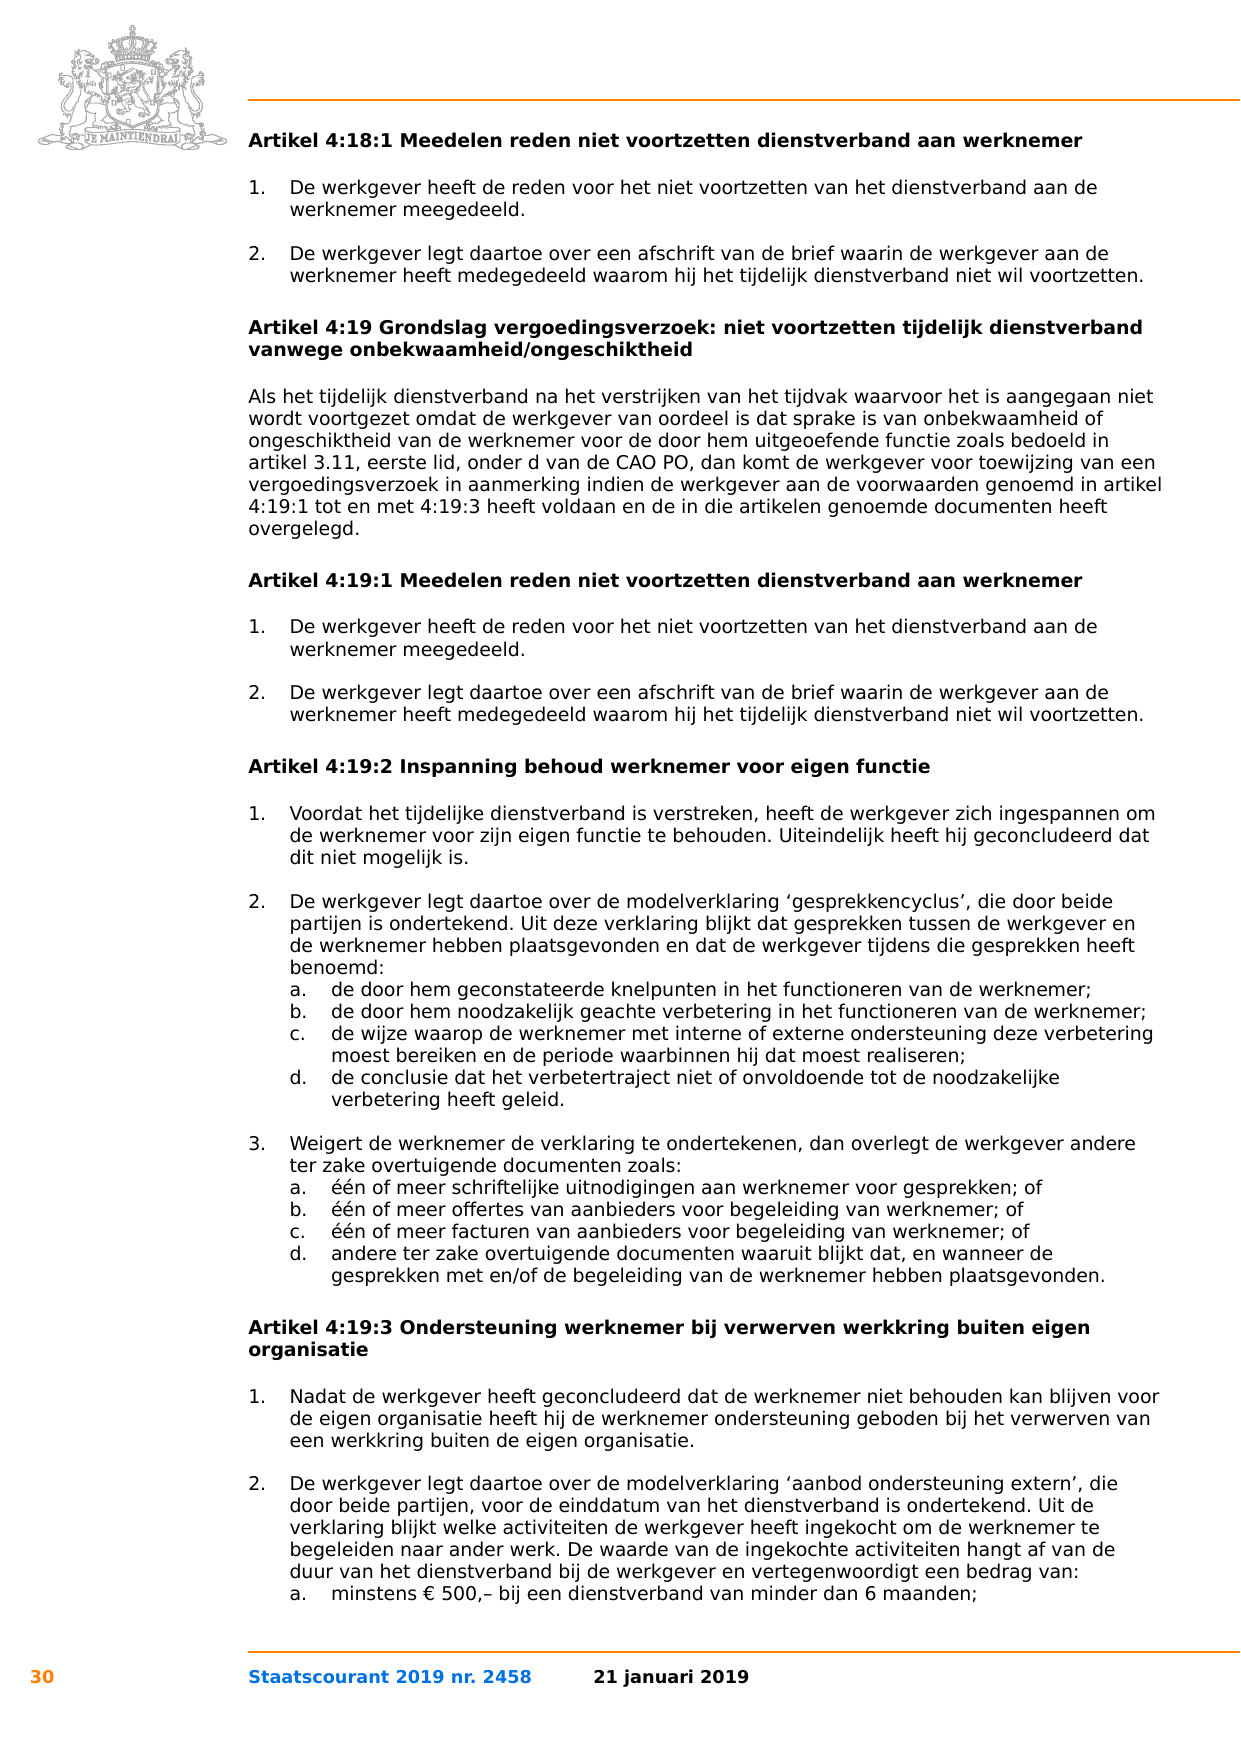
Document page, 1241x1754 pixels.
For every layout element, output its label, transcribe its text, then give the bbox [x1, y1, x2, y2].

subtitle Artikel 4:19:3 Ondersteuning werknemer bij verwerven werkkring buiten eigen organisatie [248, 1317, 1163, 1361]
text a. één of meer schriftelijke uitnodigingen aan werknemer voor gesprekken; of [289, 1177, 1163, 1199]
text 2. De werkgever legt daartoe over de modelverklaring ‘gesprekkencyclus’, die door beide partijen is ondertekend. Uit deze verklaring blijkt dat gesprekken tussen de werkgever en de werknemer hebben plaatsgevonden en dat de werkgever tijdens die gesprekken heeft benoemd: [248, 891, 1163, 979]
text 3. Weigert de werknemer de verklaring te ondertekenen, dan overlegt de werkgever andere ter zake overtuigende documenten zoals: [248, 1133, 1163, 1177]
subtitle Artikel 4:19:1 Meedelen reden niet voortzetten dienstverband aan werknemer [248, 569, 1163, 591]
subtitle Artikel 4:19 Grondslag vergoedingsverzoek: niet voortzetten tijdelijk dienstverband vanwege onbekwaamheid/ongeschiktheid [248, 317, 1163, 361]
text 1. De werkgever heeft de reden voor het niet voortzetten van het dienstverband aan de werknemer meegedeeld. [248, 616, 1163, 660]
text d. andere ter zake overtuigende documenten waaruit blijkt dat, en wanneer de gesprekken met en/of de begeleiding van de werknemer hebben plaatsgevonden. [289, 1243, 1163, 1287]
text d. de conclusie dat het verbetertraject niet of onvoldoende tot de noodzakelijke verbetering heeft geleid. [289, 1067, 1163, 1111]
text c. één of meer facturen van aanbieders voor begeleiding van werknemer; of [289, 1221, 1163, 1243]
text 2. De werkgever legt daartoe over een afschrift van de brief waarin de werkgever aan de werknemer heeft medegedeeld waarom hij het tijdelijk dienstverband niet wil voortzetten. [248, 243, 1163, 287]
text 1. Voordat het tijdelijke dienstverband is verstreken, heeft de werkgever zich ingespannen om de werknemer voor zijn eigen functie te behouden. Uiteindelijk heeft hij geconcludeerd dat dit niet mogelijk is. [248, 803, 1163, 869]
text c. de wijze waarop de werknemer met interne of externe ondersteuning deze verbetering moest bereiken en de periode waarbinnen hij dat moest realiseren; [289, 1023, 1163, 1067]
picture [38, 25, 227, 150]
text a. minstens € 500,– bij een dienstverband van minder dan 6 maanden; [289, 1583, 1163, 1605]
text 2. De werkgever legt daartoe over de modelverklaring ‘aanbod ondersteuning extern’, die door beide partijen, voor de einddatum van het dienstverband is ondertekend. Uit de verklaring blijkt welke activiteiten de werkgever heeft ingekocht om de werknemer te begeleiden naar ander werk. De waarde van de ingekochte activiteiten hangt af van de duur van het dienstverband bij de werkgever en vertegenwoordigt een bedrag van: [248, 1473, 1163, 1583]
text 1. Nadat de werkgever heeft geconcludeerd dat de werknemer niet behouden kan blijven voor de eigen organisatie heeft hij de werknemer ondersteuning geboden bij het verwerven van een werkkring buiten de eigen organisatie. [248, 1386, 1163, 1451]
text 2. De werkgever legt daartoe over een afschrift van de brief waarin de werkgever aan de werknemer heeft medegedeeld waarom hij het tijdelijk dienstverband niet wil voortzetten. [248, 682, 1163, 726]
text 1. De werkgever heeft de reden voor het niet voortzetten van het dienstverband aan de werknemer meegedeeld. [248, 177, 1163, 221]
subtitle Artikel 4:18:1 Meedelen reden niet voortzetten dienstverband aan werknemer [248, 130, 1163, 152]
text b. de door hem noodzakelijk geachte verbetering in het functioneren van de werknemer; [289, 1001, 1163, 1023]
subtitle Artikel 4:19:2 Inspanning behoud werknemer voor eigen functie [248, 756, 1163, 778]
text Als het tijdelijk dienstverband na het verstrijken van het tijdvak waarvoor het is aangegaan niet wordt voortgezet omdat de werkgever van oordeel is dat sprake is van onbekwaamheid of ongeschiktheid van de werknemer voor de door hem uitgeoefende functie zoals bedoeld in artikel 3.11, eerste lid, onder d van de CAO PO, dan komt de werkgever voor toewijzing van een vergoedingsverzoek in aanmerking indien de werkgever aan de voorwaarden genoemd in artikel 4:19:1 tot en met 4:19:3 heeft voldaan en de in die artikelen genoemde documenten heeft overgelegd. [248, 386, 1163, 539]
text a. de door hem geconstateerde knelpunten in het functioneren van de werknemer; [289, 979, 1163, 1001]
text b. één of meer offertes van aanbieders voor begeleiding van werknemer; of [289, 1199, 1163, 1221]
